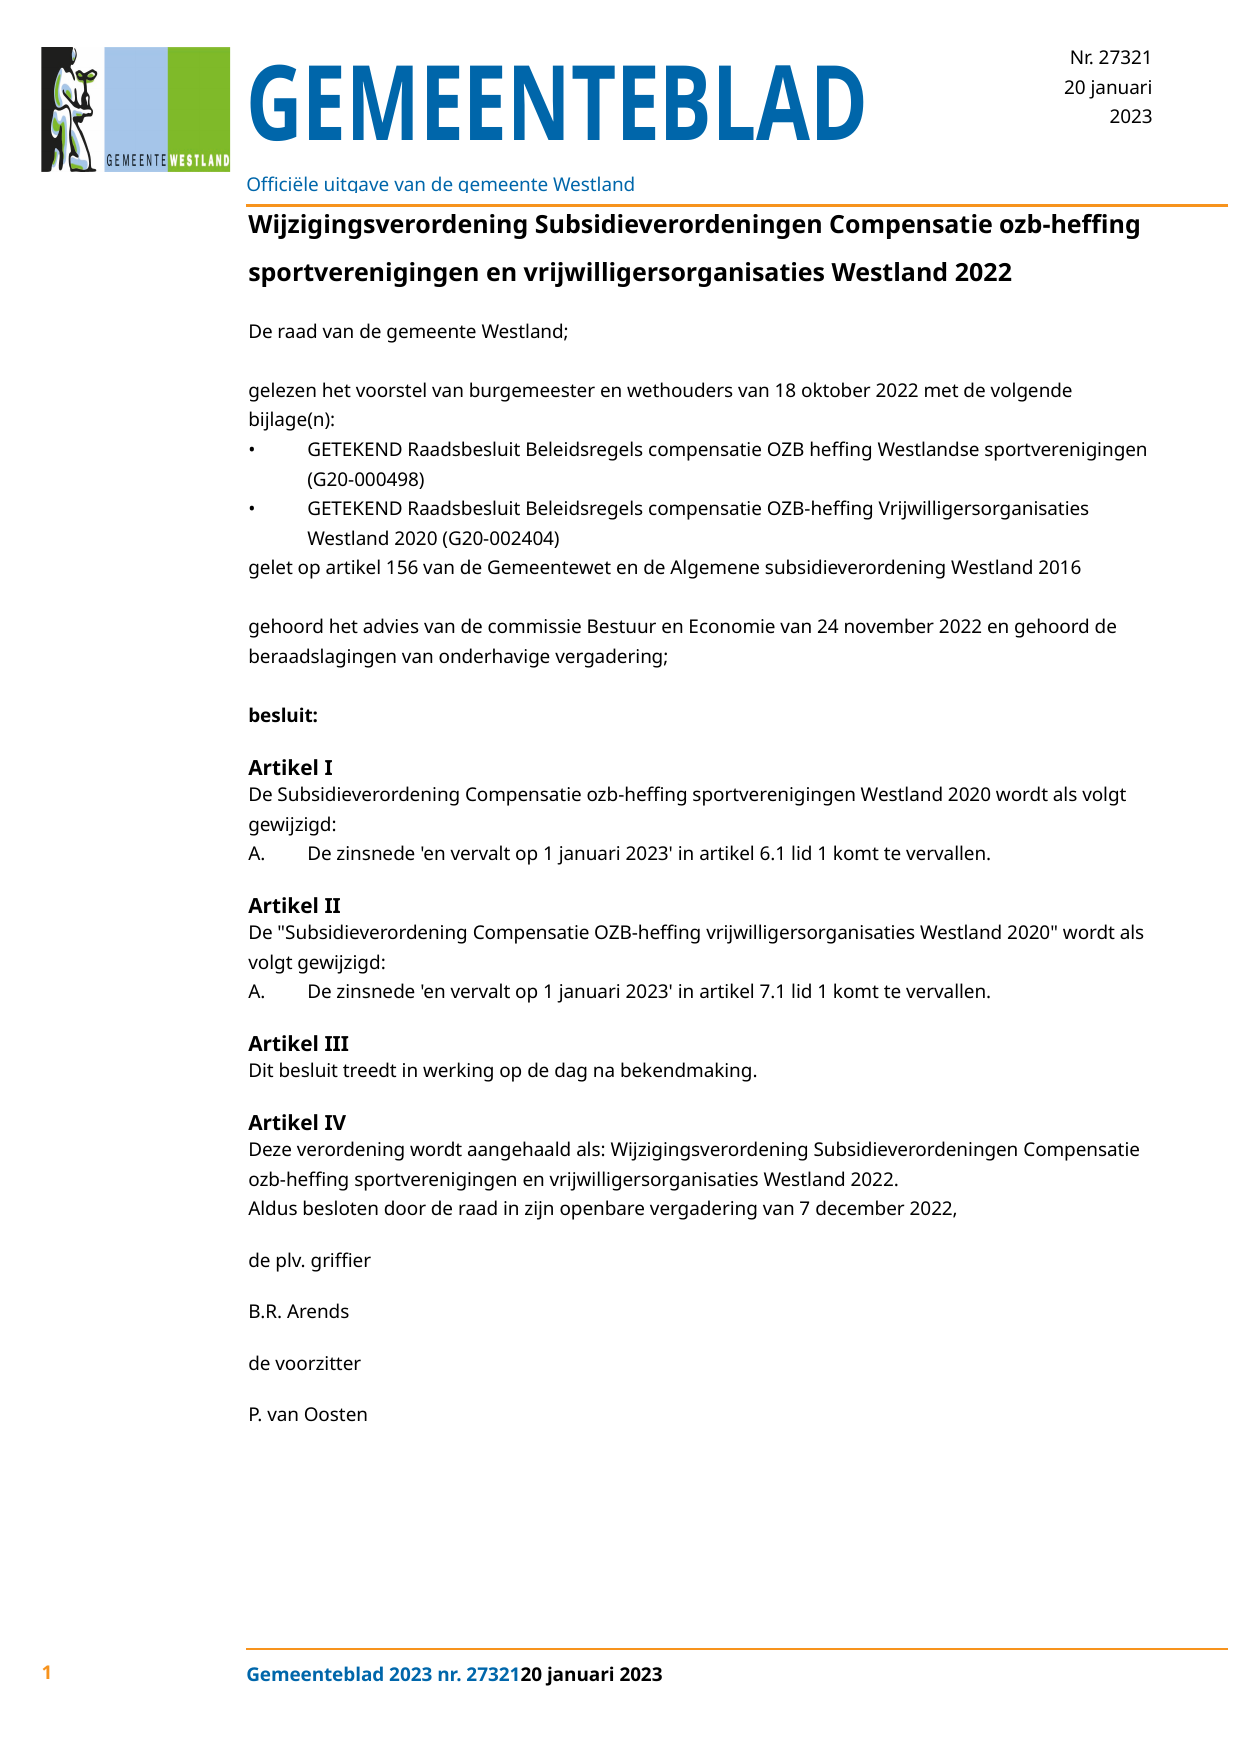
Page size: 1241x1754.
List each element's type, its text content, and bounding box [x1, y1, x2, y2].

list De zinsnede 'en vervalt op 1 januari 2023' in artikel 6.1 lid 1 komt te vervallen. [248, 841, 1152, 866]
text Aldus besloten door de raad in zijn openbare vergadering van 7 december 2022, [248, 1195, 1152, 1221]
text de plv. griffier [248, 1247, 1152, 1273]
text Dit besluit treedt in werking op de dag na bekendmaking. [248, 1057, 1152, 1083]
text gelet op artikel 156 van de Gemeentewet en de Algemene subsidieverordening Westland 2016 [248, 554, 1152, 580]
text de voorzitter [248, 1350, 1152, 1376]
text Artikel IV [248, 1108, 1152, 1136]
text Wijzigingsverordening Subsidieverordeningen Compensatie ozb-heffing sportverenigingen en vrijwilligersorganisaties Westland 2022 [248, 207, 1152, 288]
text De "Subsidieverordening Compensatie OZB-heffing vrijwilligersorganisaties Westland 2020" wordt als volgt gewijzigd: [248, 919, 1152, 975]
text De raad van de gemeente Westland; [248, 318, 1152, 344]
list De zinsnede 'en vervalt op 1 januari 2023' in artikel 7.1 lid 1 komt te vervallen. [248, 978, 1152, 1004]
list GETEKEND Raadsbesluit Beleidsregels compensatie OZB heffing Westlandse sportverenigingen (G20-000498) [248, 436, 1152, 492]
text Artikel III [248, 1029, 1152, 1057]
text De Subsidieverordening Compensatie ozb-heffing sportverenigingen Westland 2020 wordt als volgt gewijzigd: [248, 781, 1152, 837]
text Artikel I [248, 753, 1152, 781]
list GETEKEND Raadsbesluit Beleidsregels compensatie OZB-heffing Vrijwilligersorganisaties Westland 2020 (G20-002404) [248, 495, 1152, 551]
picture [41, 47, 231, 172]
text P. van Oosten [248, 1401, 1152, 1427]
text gelezen het voorstel van burgemeester en wethouders van 18 oktober 2022 met de volgende bijlage(n): [248, 377, 1152, 432]
text Deze verordening wordt aangehaald als: Wijzigingsverordening Subsidieverordeningen Compensatie ozb-heffing sportverenigingen en vrijwilligersorganisaties Westland 2022. [248, 1136, 1152, 1192]
text gehoord het advies van de commissie Bestuur en Economie van 24 november 2022 en gehoord de beraadslagingen van onderhavige vergadering; [248, 614, 1152, 669]
text Artikel II [248, 891, 1152, 919]
text B.R. Arends [248, 1298, 1152, 1324]
text besluit: [248, 702, 1152, 728]
